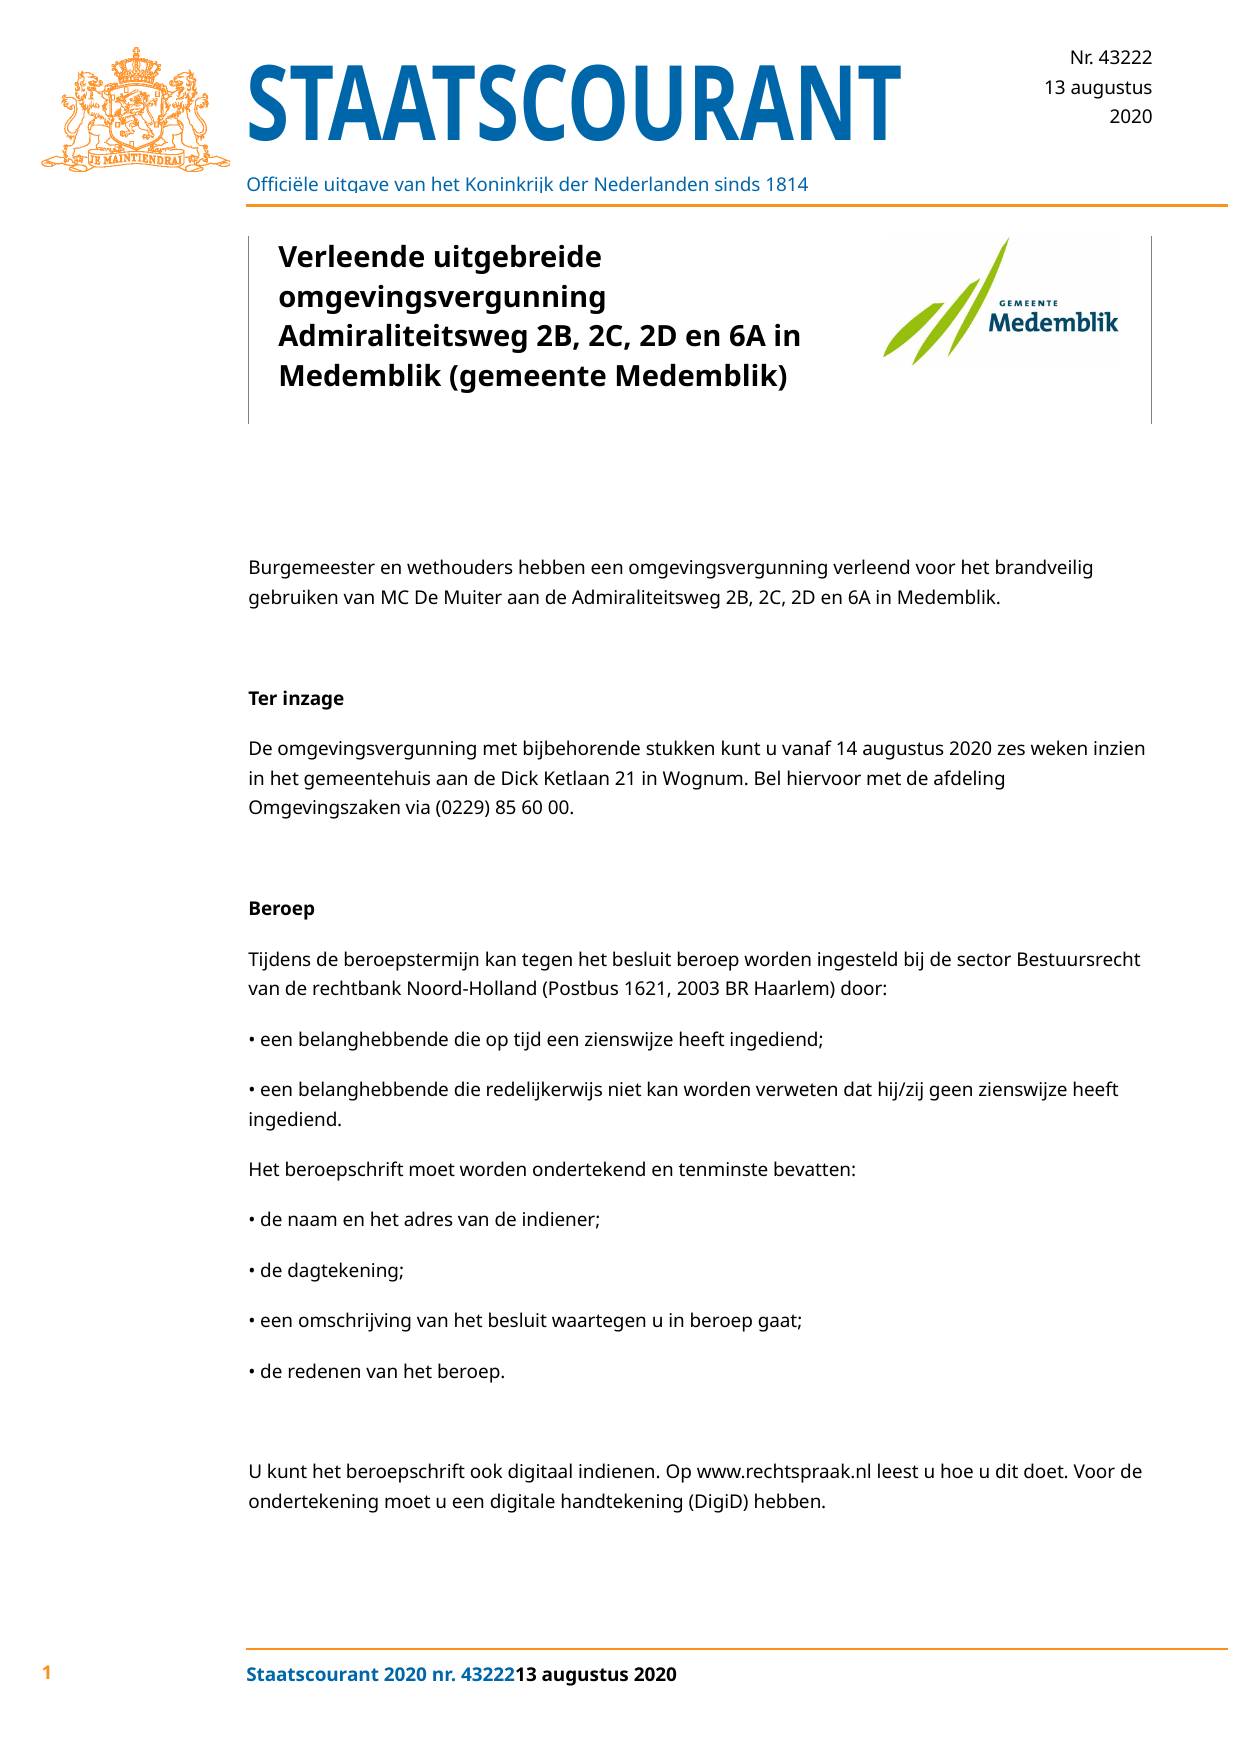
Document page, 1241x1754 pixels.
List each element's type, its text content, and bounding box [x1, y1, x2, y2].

picture [41, 47, 231, 172]
table_header Verleende uitgebreide omgevingsvergunning Admiraliteitsweg 2B, 2C, 2D en 6A in Medemblik (gemeente Medemblik) [249, 236, 850, 424]
text De omgevingsvergunning met bijbehorende stukken kunt u vanaf 14 augustus 2020 zes weken inzien in het gemeentehuis aan de Dick Ketlaan 21 in Wognum. Bel hiervoor met de afdeling Omgevingszaken via (0229) 85 60 00. [248, 735, 1152, 820]
text Ter inzage [248, 685, 1152, 711]
text • de redenen van het beroep. [248, 1358, 1152, 1383]
text Het beroepschrift moet worden ondertekend en tenminste bevatten: [248, 1156, 1152, 1182]
text Tijdens de beroepstermijn kan tegen het besluit beroep worden ingesteld bij de sector Bestuursrecht van de rechtbank Noord-Holland (Postbus 1621, 2003 BR Haarlem) door: [248, 946, 1152, 1001]
picture [882, 236, 1119, 367]
text • de naam en het adres van de indiener; [248, 1207, 1152, 1232]
text • een belanghebbende die redelijkerwijs niet kan worden verweten dat hij/zij geen zienswijze heeft ingediend. [248, 1076, 1152, 1131]
text Burgemeester en wethouders hebben een omgevingsvergunning verleend voor het brandveilig gebruiken van MC De Muiter aan de Admiraliteitsweg 2B, 2C, 2D en 6A in Medemblik. [248, 554, 1152, 610]
text • een belanghebbende die op tijd een zienswijze heeft ingediend; [248, 1026, 1152, 1051]
text • de dagtekening; [248, 1257, 1152, 1283]
text U kunt het beroepschrift ook digitaal indienen. Op www.rechtspraak.nl leest u hoe u dit doet. Voor de ondertekening moet u een digitale handtekening (DigiD) hebben. [248, 1459, 1152, 1514]
text Beroep [248, 895, 1152, 921]
table_header [850, 236, 1151, 424]
text • een omschrijving van het besluit waartegen u in beroep gaat; [248, 1307, 1152, 1333]
